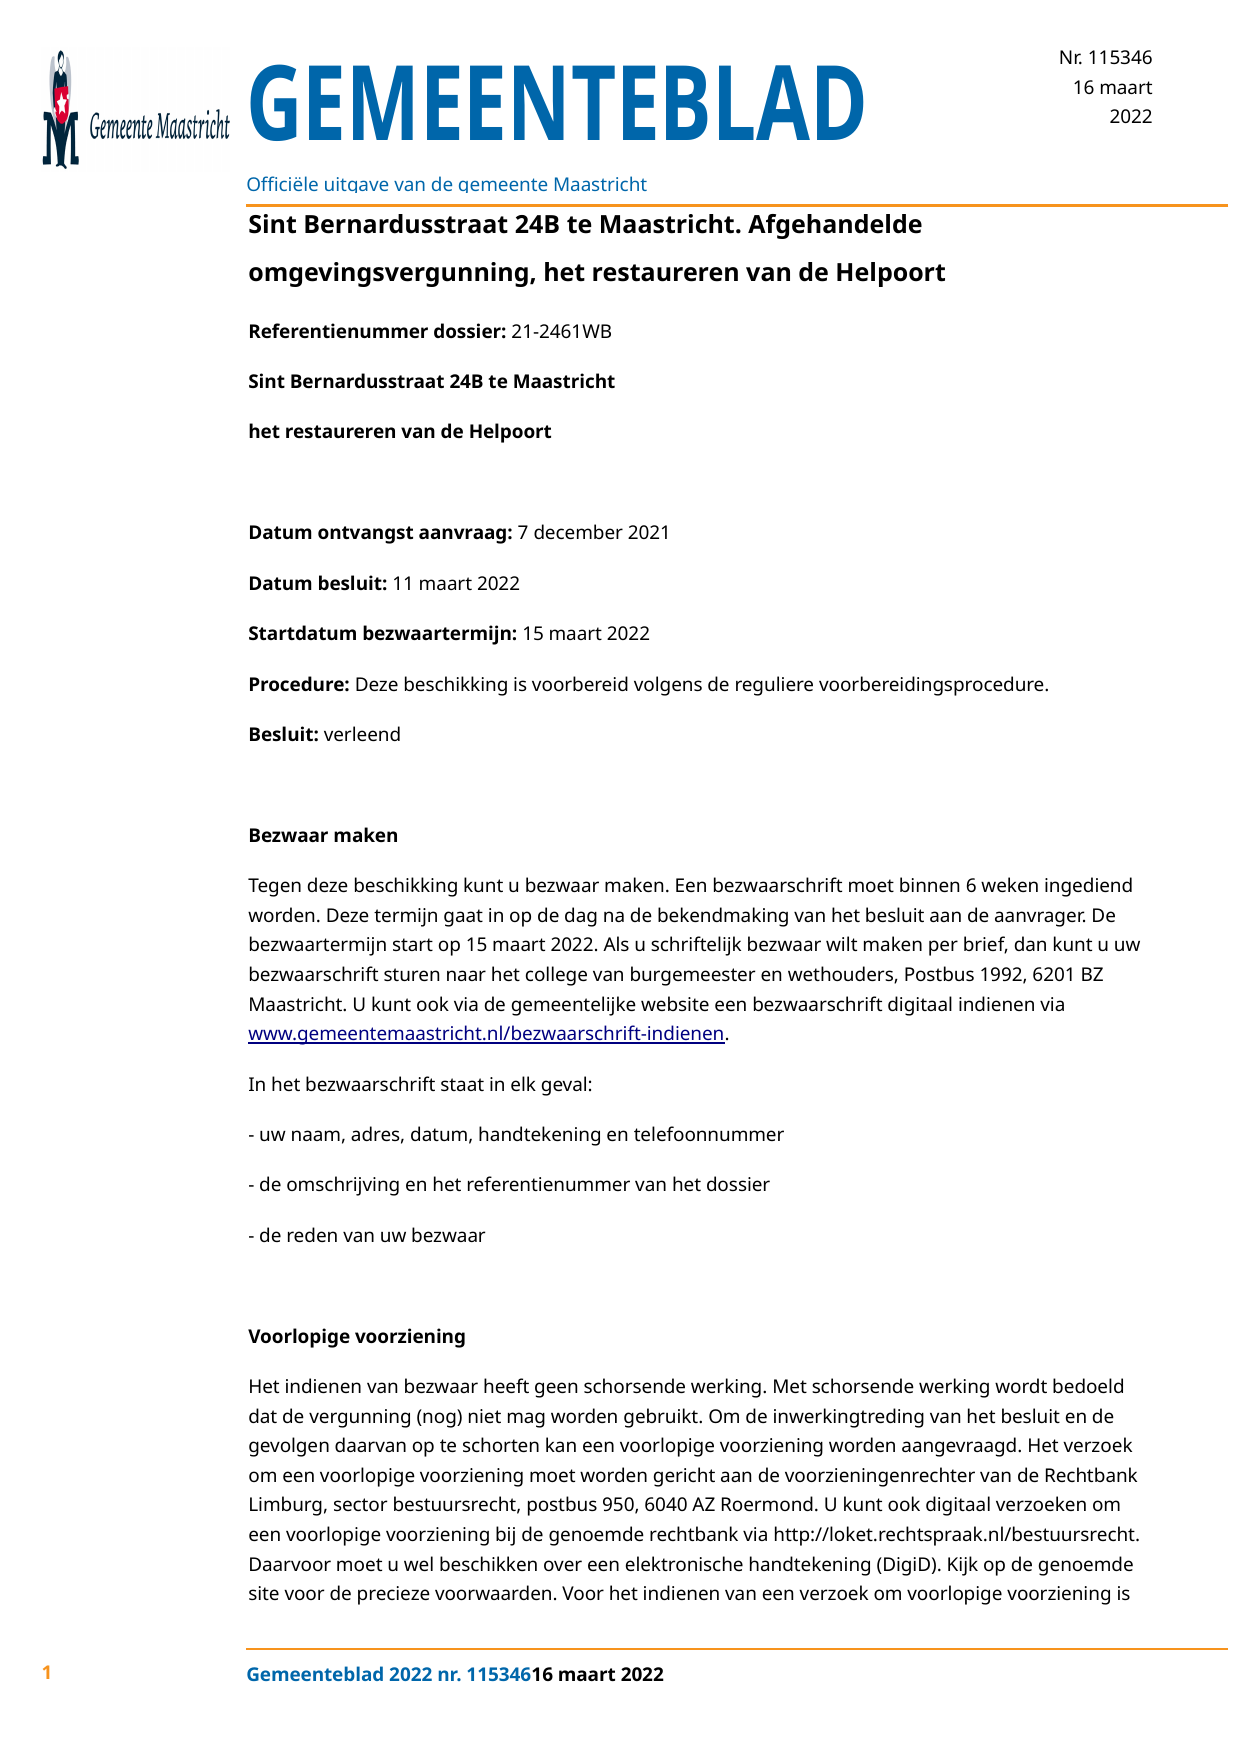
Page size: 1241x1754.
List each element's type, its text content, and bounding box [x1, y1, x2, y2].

text - uw naam, adres, datum, handtekening en telefoonnummer [248, 1121, 1152, 1147]
text - de omschrijving en het referentienummer van het dossier [248, 1172, 1152, 1197]
text Voorlopige voorziening [248, 1323, 1152, 1349]
text het restaureren van de Helpoort [248, 419, 1152, 444]
text Tegen deze beschikking kunt u bezwaar maken. Een bezwaarschrift moet binnen 6 weken ingediend worden. Deze termijn gaat in op de dag na de bekendmaking van het besluit aan de aanvrager. De bezwaartermijn start op 15 maart 2022. Als u schriftelijk bezwaar wilt maken per brief, dan kunt u uw bezwaarschrift sturen naar het college van burgemeester en wethouders, Postbus 1992, 6201 BZ Maastricht. U kunt ook via de gemeentelijke website een bezwaarschrift digitaal indienen via www.gemeentemaastricht.nl/bezwaarschrift-indienen. [248, 872, 1152, 1046]
text Startdatum bezwaartermijn: 15 maart 2022 [248, 620, 1152, 646]
text Het indienen van bezwaar heeft geen schorsende werking. Met schorsende werking wordt bedoeld dat de vergunning (nog) niet mag worden gebruikt. Om de inwerkingtreding van het besluit en de gevolgen daarvan op te schorten kan een voorlopige voorziening worden aangevraagd. Het verzoek om een voorlopige voorziening moet worden gericht aan de voorzieningenrechter van de Rechtbank Limburg, sector bestuursrecht, postbus 950, 6040 AZ Roermond. U kunt ook digitaal verzoeken om een voorlopige voorziening bij de genoemde rechtbank via http://loket.rechtspraak.nl/bestuursrecht. Daarvoor moet u wel beschikken over een elektronische handtekening (DigiD). Kijk op de genoemde site voor de precieze voorwaarden. Voor het indienen van een verzoek om voorlopige voorziening is [248, 1373, 1152, 1606]
picture [41, 47, 231, 172]
text Bezwaar maken [248, 822, 1152, 848]
text Sint Bernardusstraat 24B te Maastricht [248, 368, 1152, 394]
text Referentienummer dossier: 21-2461WB [248, 318, 1152, 344]
text Datum ontvangst aanvraag: 7 december 2021 [248, 519, 1152, 545]
text - de reden van uw bezwaar [248, 1222, 1152, 1248]
text Datum besluit: 11 maart 2022 [248, 570, 1152, 596]
text Procedure: Deze beschikking is voorbereid volgens de reguliere voorbereidingsprocedure. [248, 671, 1152, 697]
text In het bezwaarschrift staat in elk geval: [248, 1071, 1152, 1097]
text Besluit: verleend [248, 721, 1152, 747]
text Sint Bernardusstraat 24B te Maastricht. Afgehandelde omgevingsvergunning, het restaureren van de Helpoort [248, 207, 1152, 288]
